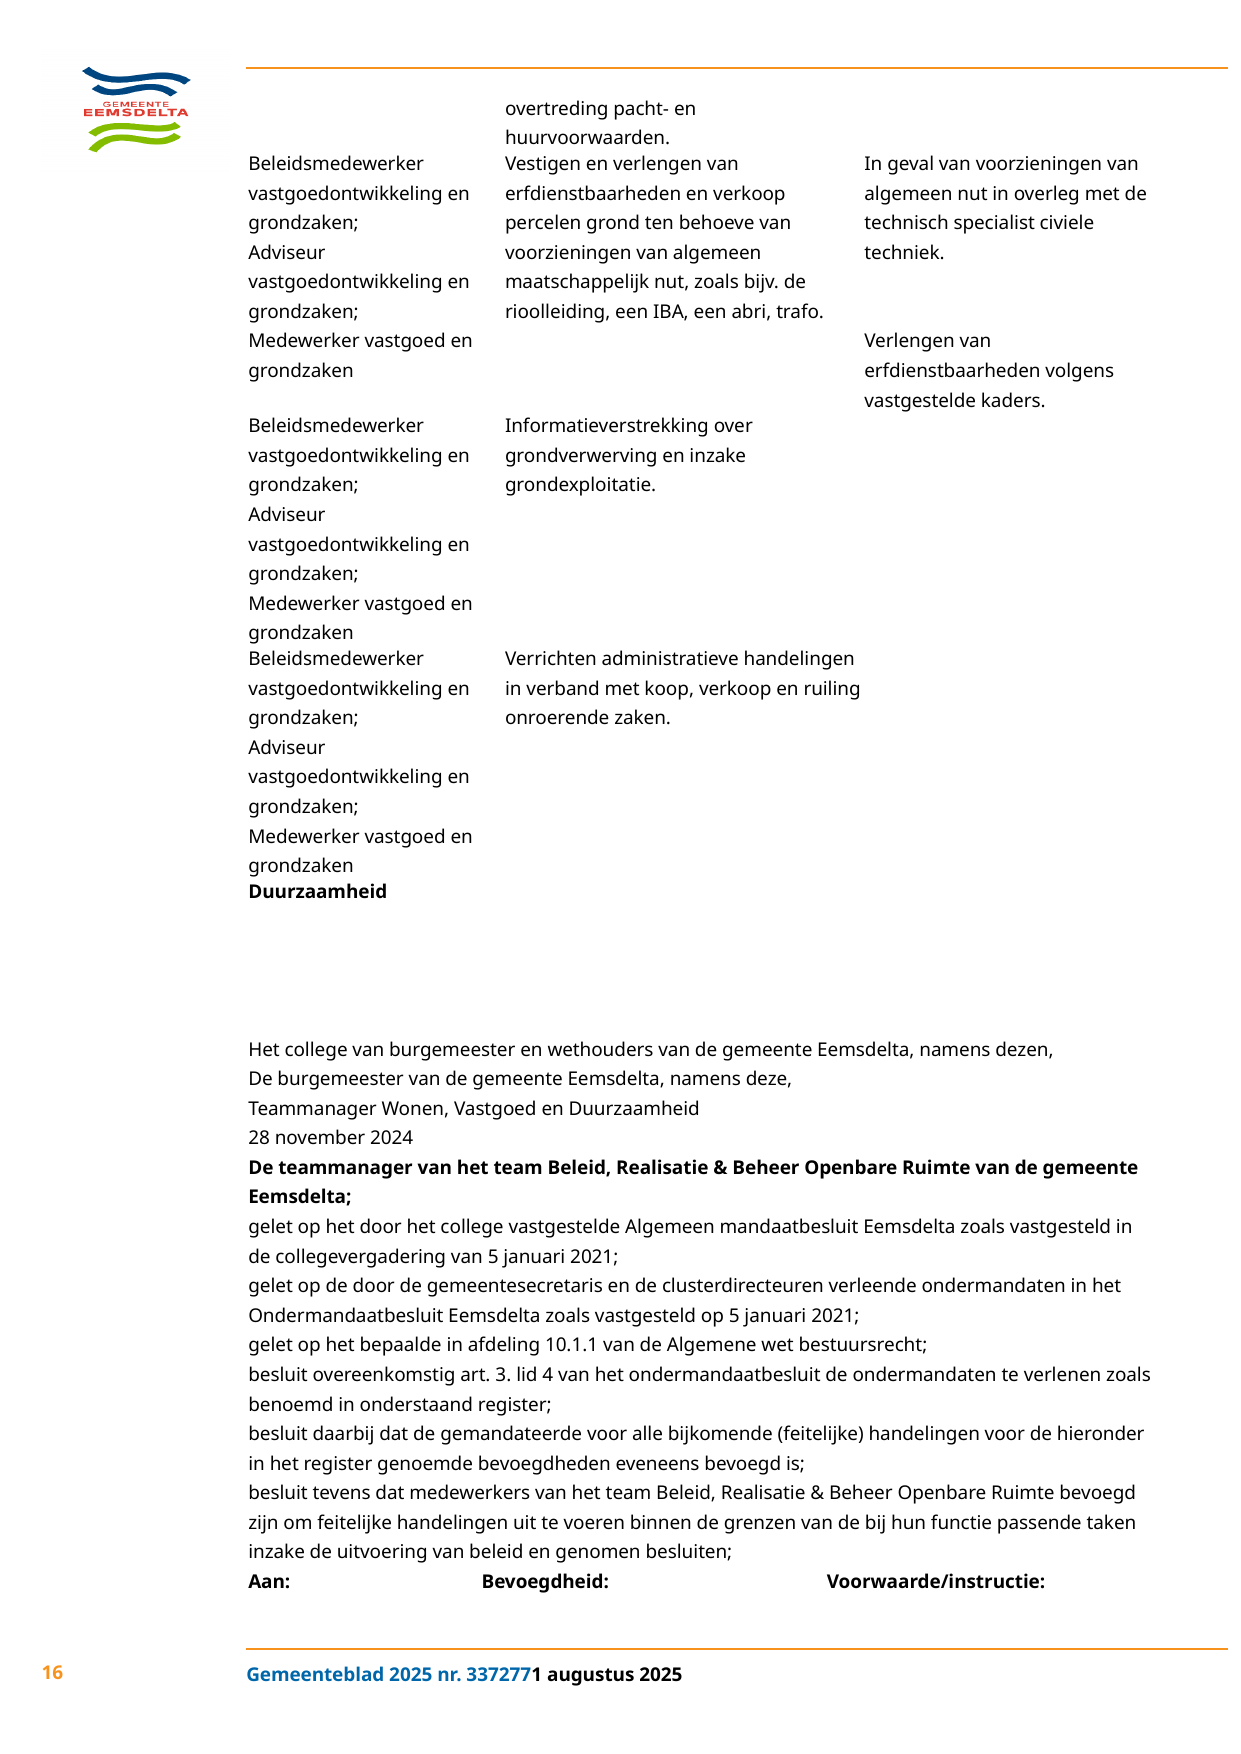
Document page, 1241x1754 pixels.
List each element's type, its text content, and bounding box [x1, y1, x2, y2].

table_cell Duurzaamheid [248, 878, 1152, 904]
text besluit overeenkomstig art. 3. lid 4 van het ondermandaatbesluit de ondermandaten te verlenen zoals benoemd in onderstaand register; [248, 1361, 1152, 1416]
table_cell overtreding pacht- en huurvoorwaarden. [505, 95, 864, 150]
table_cell [864, 645, 1152, 878]
text besluit daarbij dat de gemandateerde voor alle bijkomende (feitelijke) handelingen voor de hieronder in het register genoemde bevoegdheden eveneens bevoegd is; [248, 1420, 1152, 1476]
table_cell [248, 981, 505, 1007]
text 28 november 2024 [248, 1124, 1152, 1150]
table_cell Beleidsmedewerker vastgoedontwikkeling en grondzaken; Adviseur vastgoedontwikkeling en grondzaken; Medewerker vastgoed en grondzaken [248, 413, 505, 645]
table_cell [864, 930, 1152, 955]
table_cell [864, 1007, 1152, 1032]
picture [41, 47, 231, 172]
table_cell [505, 930, 864, 955]
text De teammanager van het team Beleid, Realisatie & Beheer Openbare Ruimte van de gemeente Eemsdelta; [248, 1154, 1152, 1209]
text De burgemeester van de gemeente Eemsdelta, namens deze, [248, 1065, 1152, 1091]
table_cell [505, 904, 864, 929]
table_cell [248, 955, 505, 981]
table_cell [248, 904, 505, 929]
table_cell Beleidsmedewerker vastgoedontwikkeling en grondzaken; Adviseur vastgoedontwikkeling en grondzaken; Medewerker vastgoed en grondzaken [248, 645, 505, 878]
table_header Bevoegdheid: [481, 1568, 827, 1594]
text gelet op het door het college vastgestelde Algemeen mandaatbesluit Eemsdelta zoals vastgesteld in de collegevergadering van 5 januari 2021; [248, 1213, 1152, 1268]
table_header Voorwaarde/instructie: [827, 1568, 1152, 1594]
table_cell Vestigen en verlengen van erfdienstbaarheden en verkoop percelen grond ten behoeve van voorzieningen van algemeen maatschappelijk nut, zoals bijv. de rioolleiding, een IBA, een abri, trafo. [505, 150, 864, 412]
table_header Aan: [248, 1568, 481, 1594]
table_cell [248, 1007, 505, 1032]
text gelet op het bepaalde in afdeling 10.1.1 van de Algemene wet bestuursrecht; [248, 1332, 1152, 1357]
table_cell Informatieverstrekking over grondverwerving en inzake grondexploitatie. [505, 413, 864, 645]
text Het college van burgemeester en wethouders van de gemeente Eemsdelta, namens dezen, [248, 1036, 1152, 1061]
table_cell Beleidsmedewerker vastgoedontwikkeling en grondzaken; Adviseur vastgoedontwikkeling en grondzaken; Medewerker vastgoed en grondzaken [248, 150, 505, 412]
table_cell [864, 904, 1152, 929]
table_cell [248, 930, 505, 955]
table_cell [505, 955, 864, 981]
table_cell [248, 95, 505, 150]
text Teammanager Wonen, Vastgoed en Duurzaamheid [248, 1095, 1152, 1121]
table_cell In geval van voorzieningen van algemeen nut in overleg met de technisch specialist civiele techniek. Verlengen van erfdienstbaarheden volgens vastgestelde kaders. [864, 150, 1152, 412]
table_cell [864, 95, 1152, 150]
text besluit tevens dat medewerkers van het team Beleid, Realisatie & Beheer Openbare Ruimte bevoegd zijn om feitelijke handelingen uit te voeren binnen de grenzen van de bij hun functie passende taken inzake de uitvoering van beleid en genomen besluiten; [248, 1479, 1152, 1564]
table_cell [864, 955, 1152, 981]
table_cell [505, 1007, 864, 1032]
table_cell [505, 981, 864, 1007]
text gelet op de door de gemeentesecretaris en de clusterdirecteuren verleende ondermandaten in het Ondermandaatbesluit Eemsdelta zoals vastgesteld op 5 januari 2021; [248, 1272, 1152, 1328]
table_cell [864, 981, 1152, 1007]
table_cell [864, 413, 1152, 645]
table_cell Verrichten administratieve handelingen in verband met koop, verkoop en ruiling onroerende zaken. [505, 645, 864, 878]
